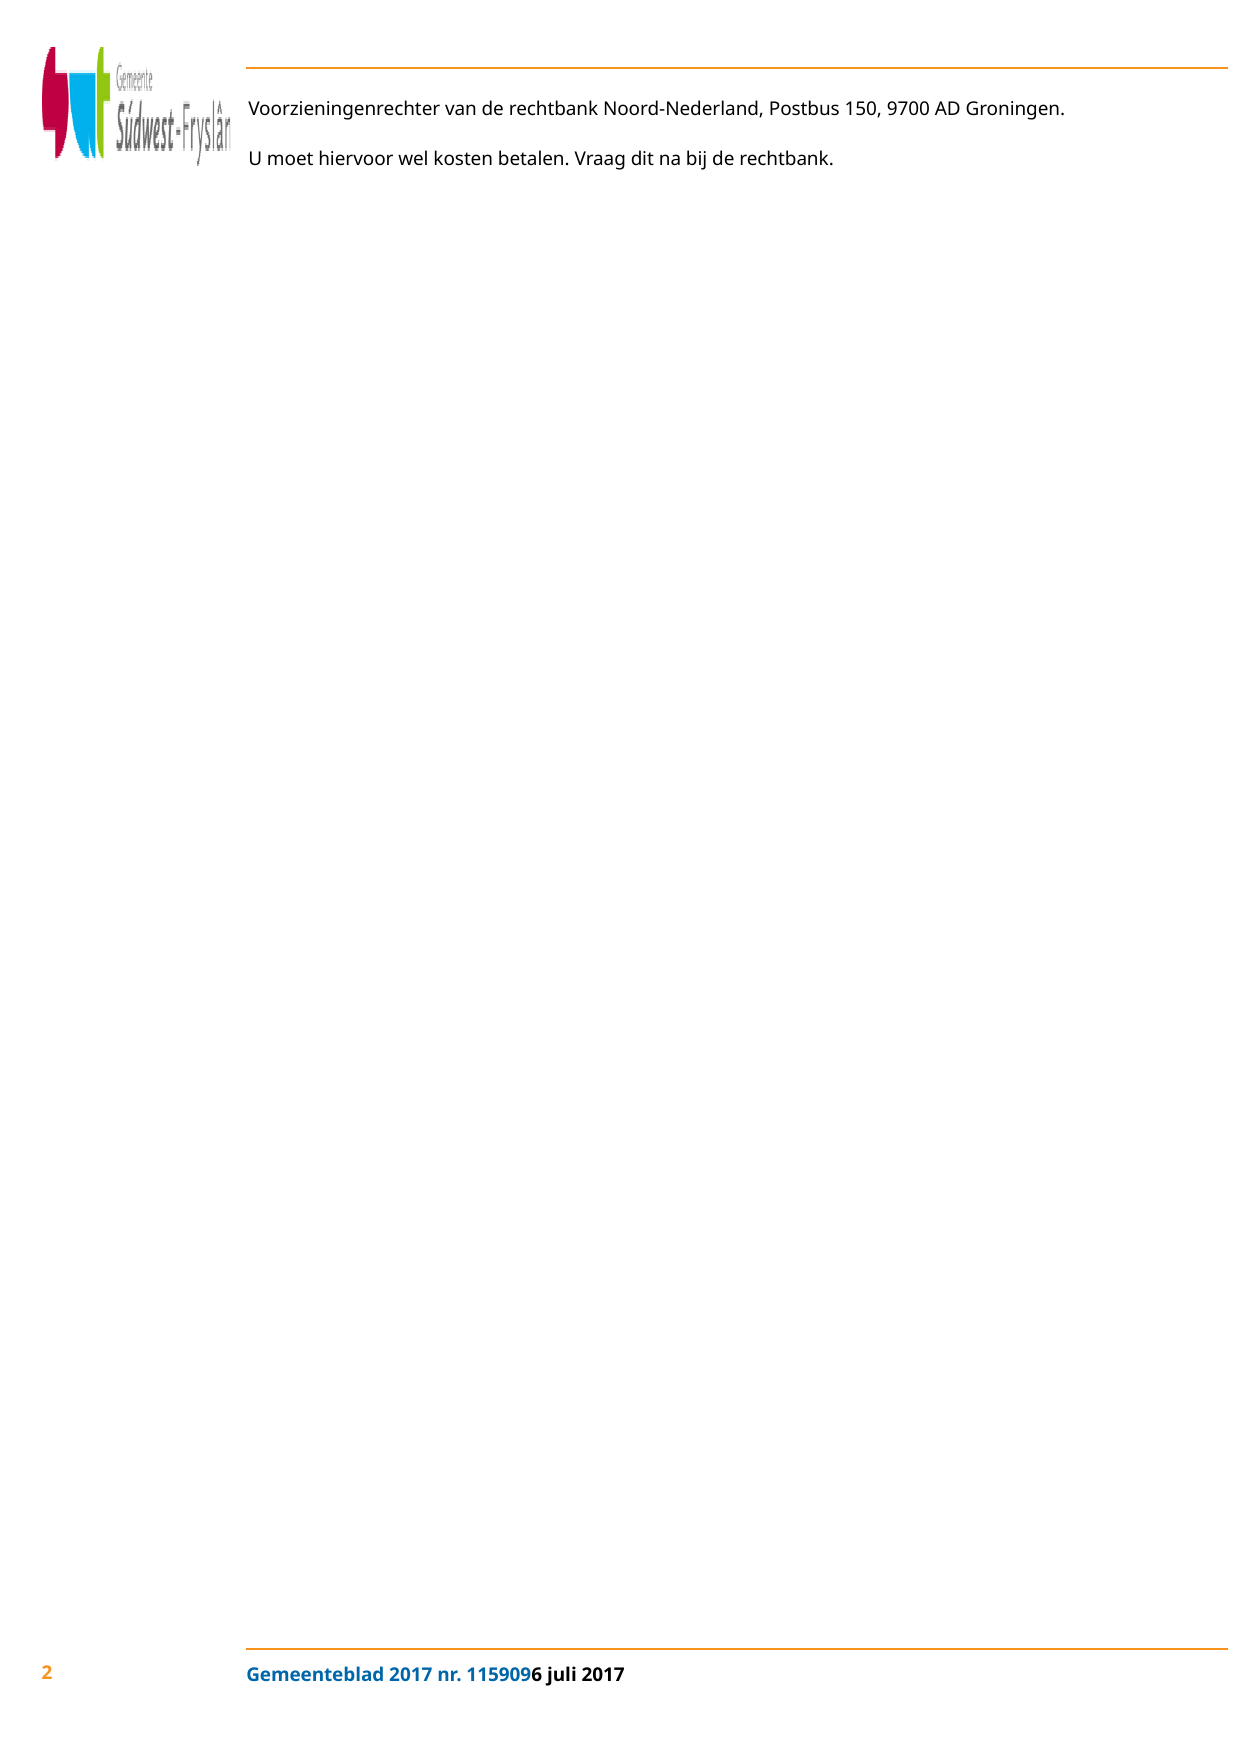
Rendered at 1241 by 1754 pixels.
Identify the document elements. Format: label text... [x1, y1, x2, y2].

picture [41, 47, 231, 172]
text U moet hiervoor wel kosten betalen. Vraag dit na bij de rechtbank. [248, 145, 1152, 171]
text Voorzieningenrechter van de rechtbank Noord-Nederland, Postbus 150, 9700 AD Groningen. [248, 95, 1152, 121]
